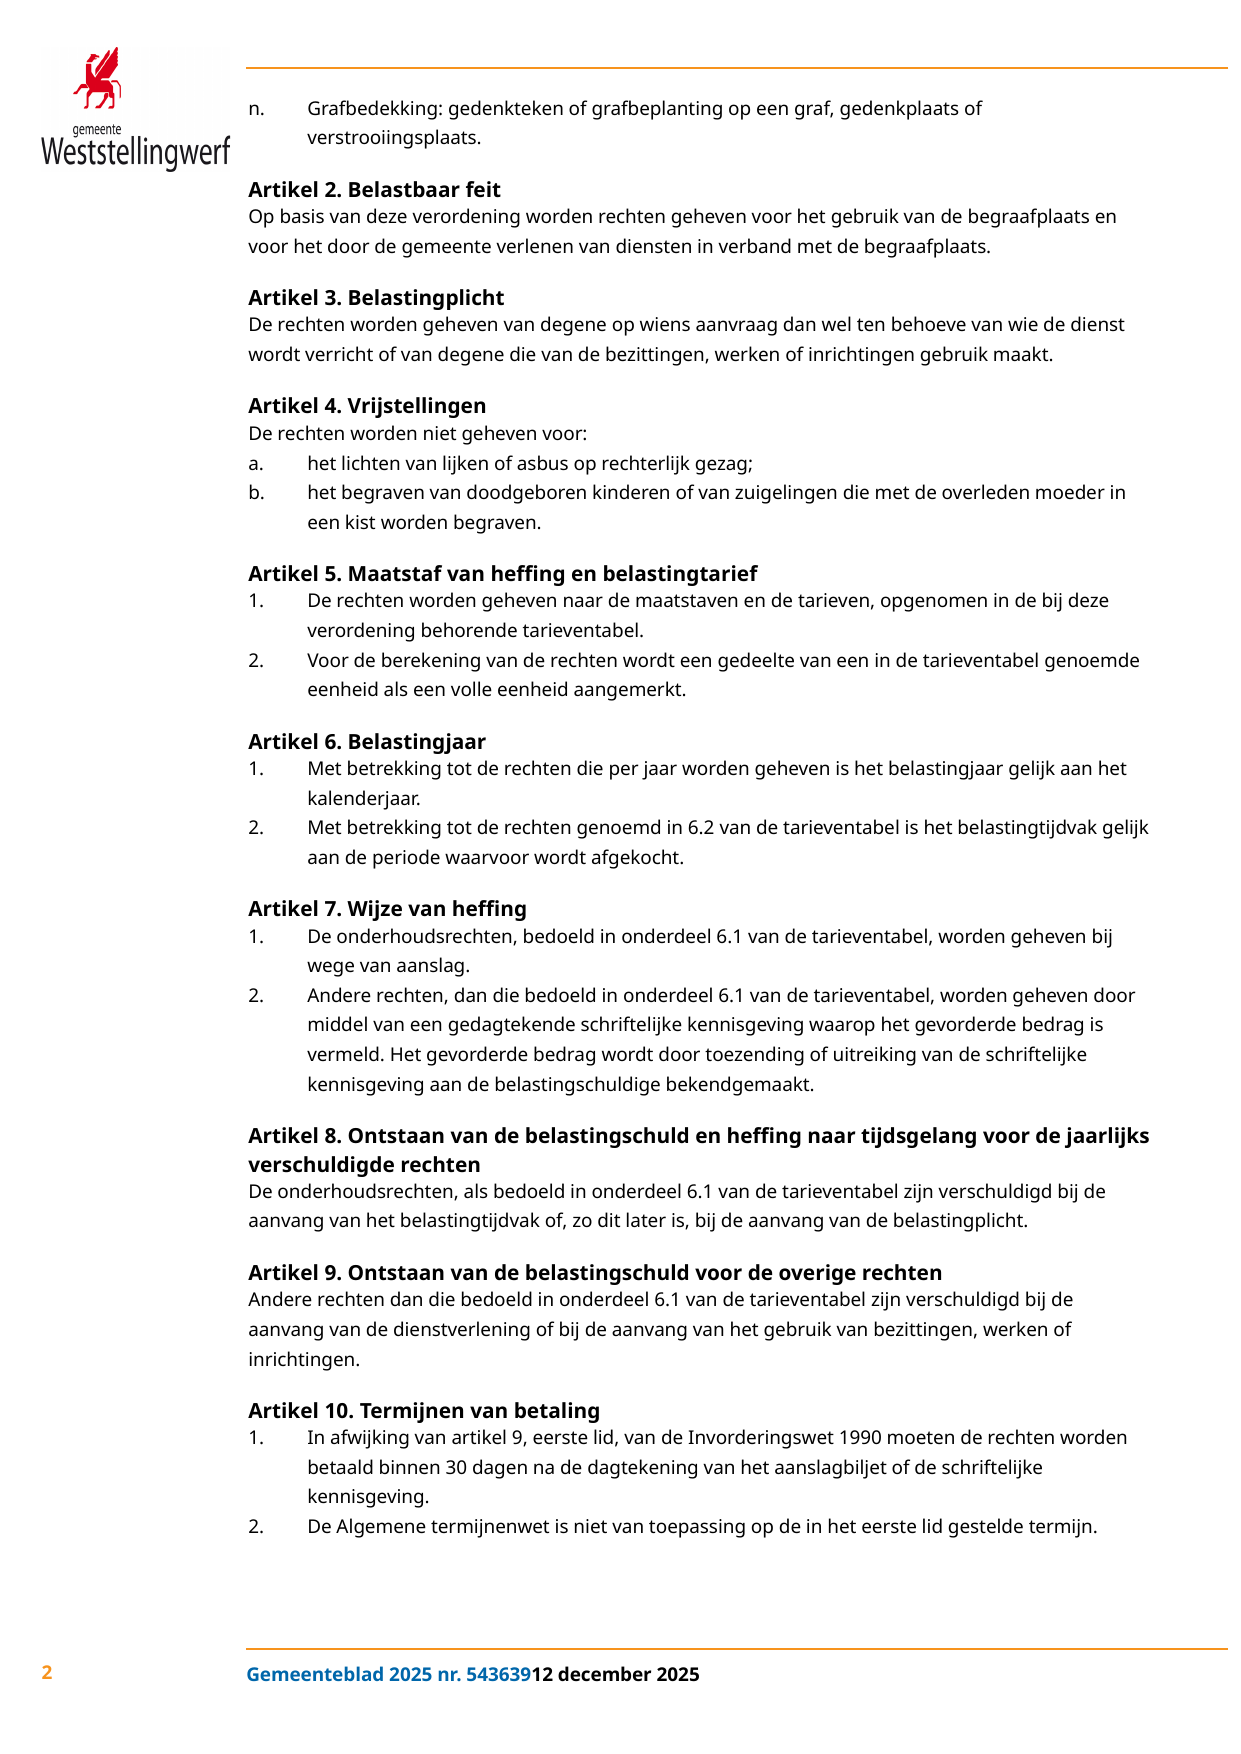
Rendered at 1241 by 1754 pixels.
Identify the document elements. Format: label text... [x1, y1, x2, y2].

list het begraven van doodgeboren kinderen of van zuigelingen die met de overleden moeder in een kist worden begraven. [248, 479, 1152, 534]
list Met betrekking tot de rechten genoemd in 6.2 van de tarieventabel is het belastingtijdvak gelijk aan de periode waarvoor wordt afgekocht. [248, 814, 1152, 870]
text De onderhoudsrechten, als bedoeld in onderdeel 6.1 van de tarieventabel zijn verschuldigd bij de aanvang van het belastingtijdvak of, zo dit later is, bij de aanvang van de belastingplicht. [248, 1178, 1152, 1233]
text Op basis van deze verordening worden rechten geheven voor het gebruik van de begraafplaats en voor het door de gemeente verlenen van diensten in verband met de begraafplaats. [248, 203, 1152, 258]
text Artikel 5. Maatstaf van heffing en belastingtarief [248, 559, 1152, 588]
text Artikel 7. Wijze van heffing [248, 894, 1152, 923]
list Andere rechten, dan die bedoeld in onderdeel 6.1 van de tarieventabel, worden geheven door middel van een gedagtekende schriftelijke kennisgeving waarop het gevorderde bedrag is vermeld. Het gevorderde bedrag wordt door toezending of uitreiking van de schriftelijke kennisgeving aan de belastingschuldige bekendgemaakt. [248, 982, 1152, 1097]
list De rechten worden geheven naar de maatstaven en de tarieven, opgenomen in de bij deze verordening behorende tarieventabel. [248, 588, 1152, 643]
text Artikel 2. Belastbaar feit [248, 175, 1152, 203]
list Grafbedekking: gedenkteken of grafbeplanting op een graf, gedenkplaats of verstrooiingsplaats. [248, 95, 1152, 150]
text De rechten worden geheven van degene op wiens aanvraag dan wel ten behoeve van wie de dienst wordt verricht of van degene die van de bezittingen, werken of inrichtingen gebruik maakt. [248, 312, 1152, 367]
list Met betrekking tot de rechten die per jaar worden geheven is het belastingjaar gelijk aan het kalenderjaar. [248, 755, 1152, 811]
text Artikel 10. Termijnen van betaling [248, 1396, 1152, 1424]
picture [41, 47, 231, 172]
list De onderhoudsrechten, bedoeld in onderdeel 6.1 van de tarieventabel, worden geheven bij wege van aanslag. [248, 923, 1152, 978]
text Artikel 8. Ontstaan van de belastingschuld en heffing naar tijdsgelang voor de jaarlijks verschuldigde rechten [248, 1121, 1152, 1178]
text Artikel 6. Belastingjaar [248, 727, 1152, 755]
text Andere rechten dan die bedoeld in onderdeel 6.1 van de tarieventabel zijn verschuldigd bij de aanvang van de dienstverlening of bij de aanvang van het gebruik van bezittingen, werken of inrichtingen. [248, 1287, 1152, 1371]
list In afwijking van artikel 9, eerste lid, van de Invorderingswet 1990 moeten de rechten worden betaald binnen 30 dagen na de dagtekening van het aanslagbiljet of de schriftelijke kennisgeving. [248, 1424, 1152, 1509]
text De rechten worden niet geheven voor: [248, 420, 1152, 446]
text Artikel 9. Ontstaan van de belastingschuld voor de overige rechten [248, 1258, 1152, 1287]
list De Algemene termijnenwet is niet van toepassing op de in het eerste lid gestelde termijn. [248, 1513, 1152, 1539]
text Artikel 4. Vrijstellingen [248, 392, 1152, 420]
list Voor de berekening van de rechten wordt een gedeelte van een in de tarieventabel genoemde eenheid als een volle eenheid aangemerkt. [248, 647, 1152, 702]
list het lichten van lijken of asbus op rechterlijk gezag; [248, 450, 1152, 475]
text Artikel 3. Belastingplicht [248, 283, 1152, 312]
